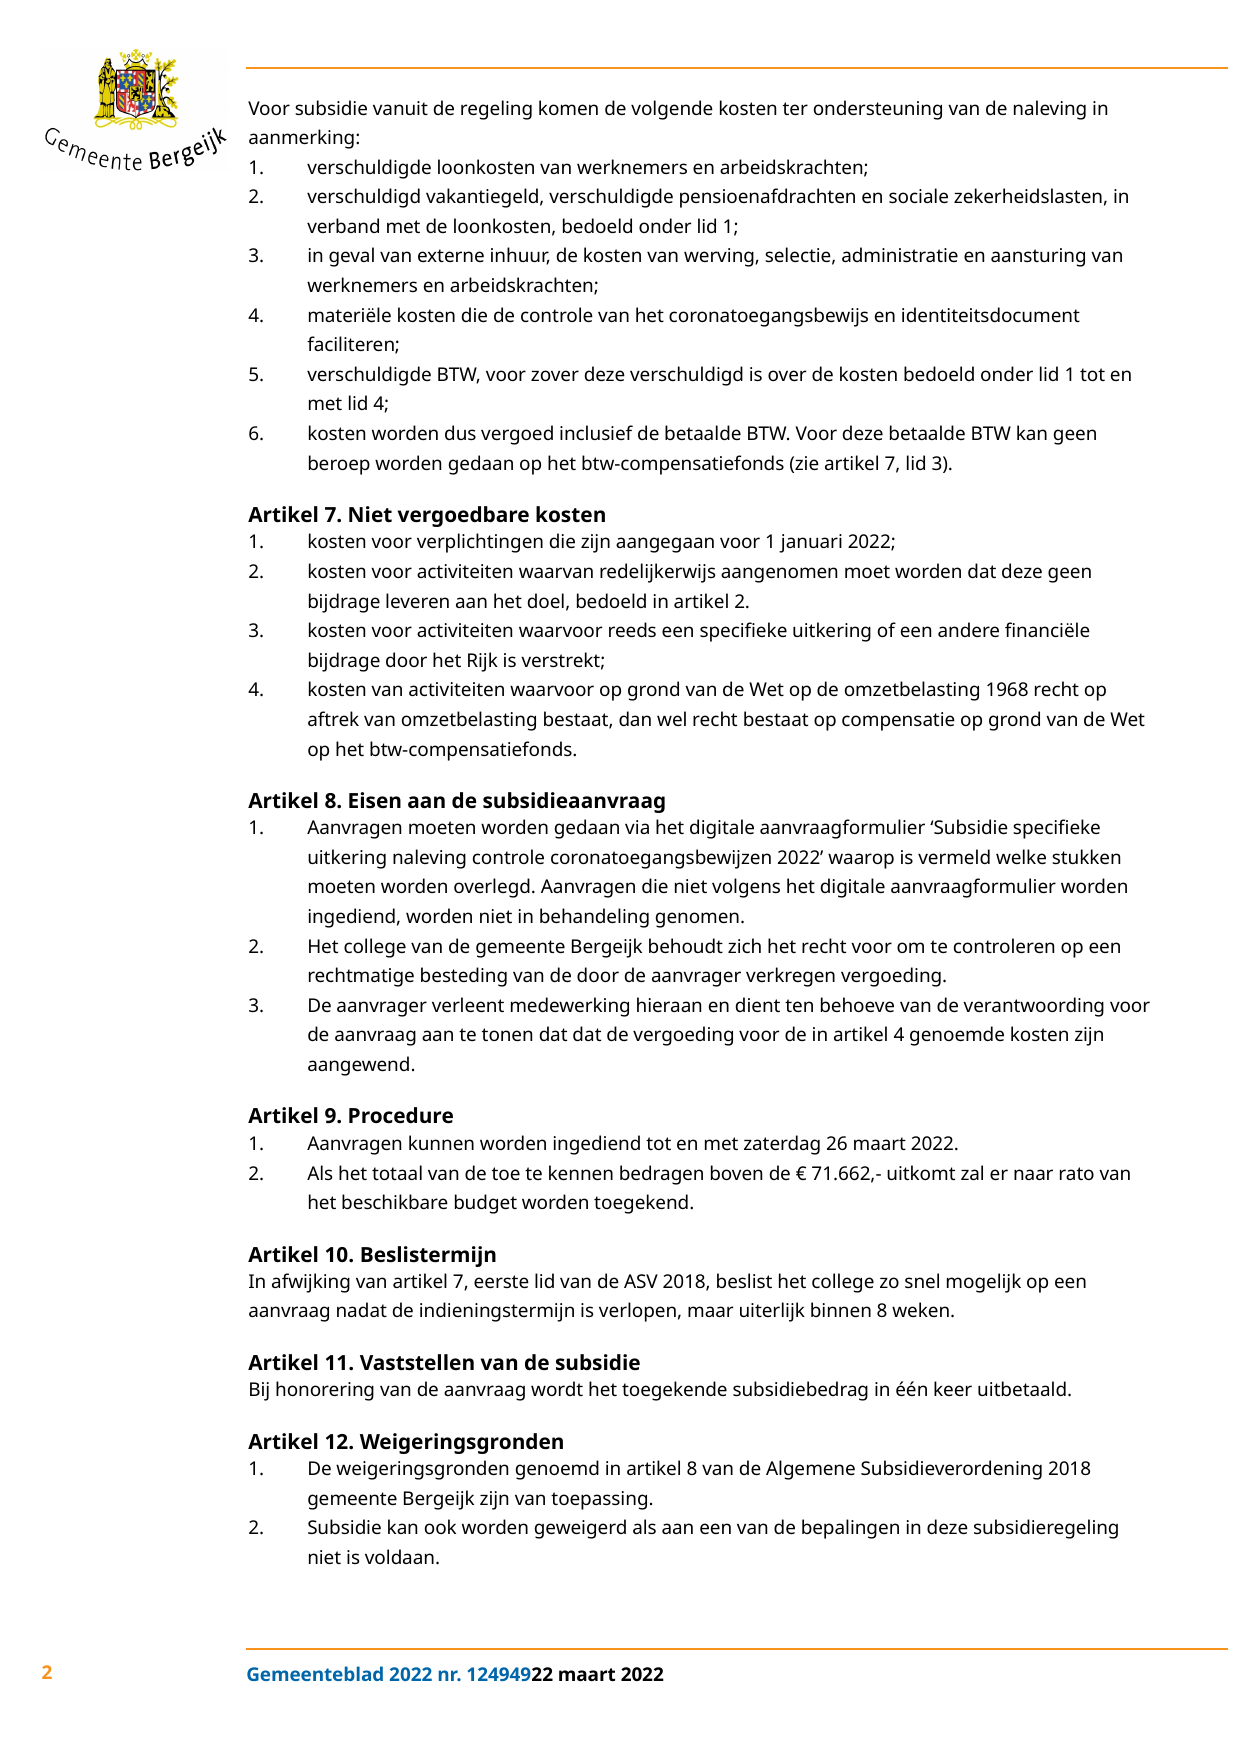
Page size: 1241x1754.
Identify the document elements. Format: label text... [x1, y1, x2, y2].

list verschuldigde BTW, voor zover deze verschuldigd is over de kosten bedoeld onder lid 1 tot en met lid 4; [248, 361, 1152, 416]
list Als het totaal van de toe te kennen bedragen boven de € 71.662,- uitkomt zal er naar rato van het beschikbare budget worden toegekend. [248, 1160, 1152, 1215]
list De weigeringsgronden genoemd in artikel 8 van de Algemene Subsidieverordening 2018 gemeente Bergeijk zijn van toepassing. [248, 1455, 1152, 1511]
list verschuldigd vakantiegeld, verschuldigde pensioenafdrachten en sociale zekerheidslasten, in verband met de loonkosten, bedoeld onder lid 1; [248, 183, 1152, 239]
text Bij honorering van de aanvraag wordt het toegekende subsidiebedrag in één keer uitbetaald. [248, 1377, 1152, 1402]
text Artikel 8. Eisen aan de subsidieaanvraag [248, 786, 1152, 814]
list in geval van externe inhuur, de kosten van werving, selectie, administratie en aansturing van werknemers en arbeidskrachten; [248, 243, 1152, 298]
text Artikel 12. Weigeringsgronden [248, 1427, 1152, 1455]
text Artikel 10. Beslistermijn [248, 1240, 1152, 1268]
list materiële kosten die de controle van het coronatoegangsbewijs en identiteitsdocument faciliteren; [248, 302, 1152, 357]
list kosten voor verplichtingen die zijn aangegaan voor 1 januari 2022; [248, 529, 1152, 554]
list Aanvragen moeten worden gedaan via het digitale aanvraagformulier ‘Subsidie specifieke uitkering naleving controle coronatoegangsbewijzen 2022’ waarop is vermeld welke stukken moeten worden overlegd. Aanvragen die niet volgens het digitale aanvraagformulier worden ingediend, worden niet in behandeling genomen. [248, 814, 1152, 929]
list kosten voor activiteiten waarvoor reeds een specifieke uitkering of een andere financiële bijdrage door het Rijk is verstrekt; [248, 617, 1152, 673]
list De aanvrager verleent medewerking hieraan en dient ten behoeve van de verantwoording voor de aanvraag aan te tonen dat dat de vergoeding voor de in artikel 4 genoemde kosten zijn aangewend. [248, 992, 1152, 1077]
list kosten voor activiteiten waarvan redelijkerwijs aangenomen moet worden dat deze geen bijdrage leveren aan het doel, bedoeld in artikel 2. [248, 558, 1152, 613]
text In afwijking van artikel 7, eerste lid van de ASV 2018, beslist het college zo snel mogelijk op een aanvraag nadat de indieningstermijn is verlopen, maar uiterlijk binnen 8 weken. [248, 1268, 1152, 1323]
list Aanvragen kunnen worden ingediend tot en met zaterdag 26 maart 2022. [248, 1130, 1152, 1156]
list verschuldigde loonkosten van werknemers en arbeidskrachten; [248, 154, 1152, 180]
list Subsidie kan ook worden geweigerd als aan een van de bepalingen in deze subsidieregeling niet is voldaan. [248, 1514, 1152, 1570]
text Artikel 7. Niet vergoedbare kosten [248, 500, 1152, 529]
text Artikel 9. Procedure [248, 1102, 1152, 1130]
picture [41, 47, 231, 172]
list kosten van activiteiten waarvoor op grond van de Wet op de omzetbelasting 1968 recht op aftrek van omzetbelasting bestaat, dan wel recht bestaat op compensatie op grond van de Wet op het btw-compensatiefonds. [248, 677, 1152, 761]
list Het college van de gemeente Bergeijk behoudt zich het recht voor om te controleren op een rechtmatige besteding van de door de aanvrager verkregen vergoeding. [248, 933, 1152, 988]
text Artikel 11. Vaststellen van de subsidie [248, 1348, 1152, 1377]
text Voor subsidie vanuit de regeling komen de volgende kosten ter ondersteuning van de naleving in aanmerking: [248, 95, 1152, 150]
list kosten worden dus vergoed inclusief de betaalde BTW. Voor deze betaalde BTW kan geen beroep worden gedaan op het btw-compensatiefonds (zie artikel 7, lid 3). [248, 420, 1152, 476]
